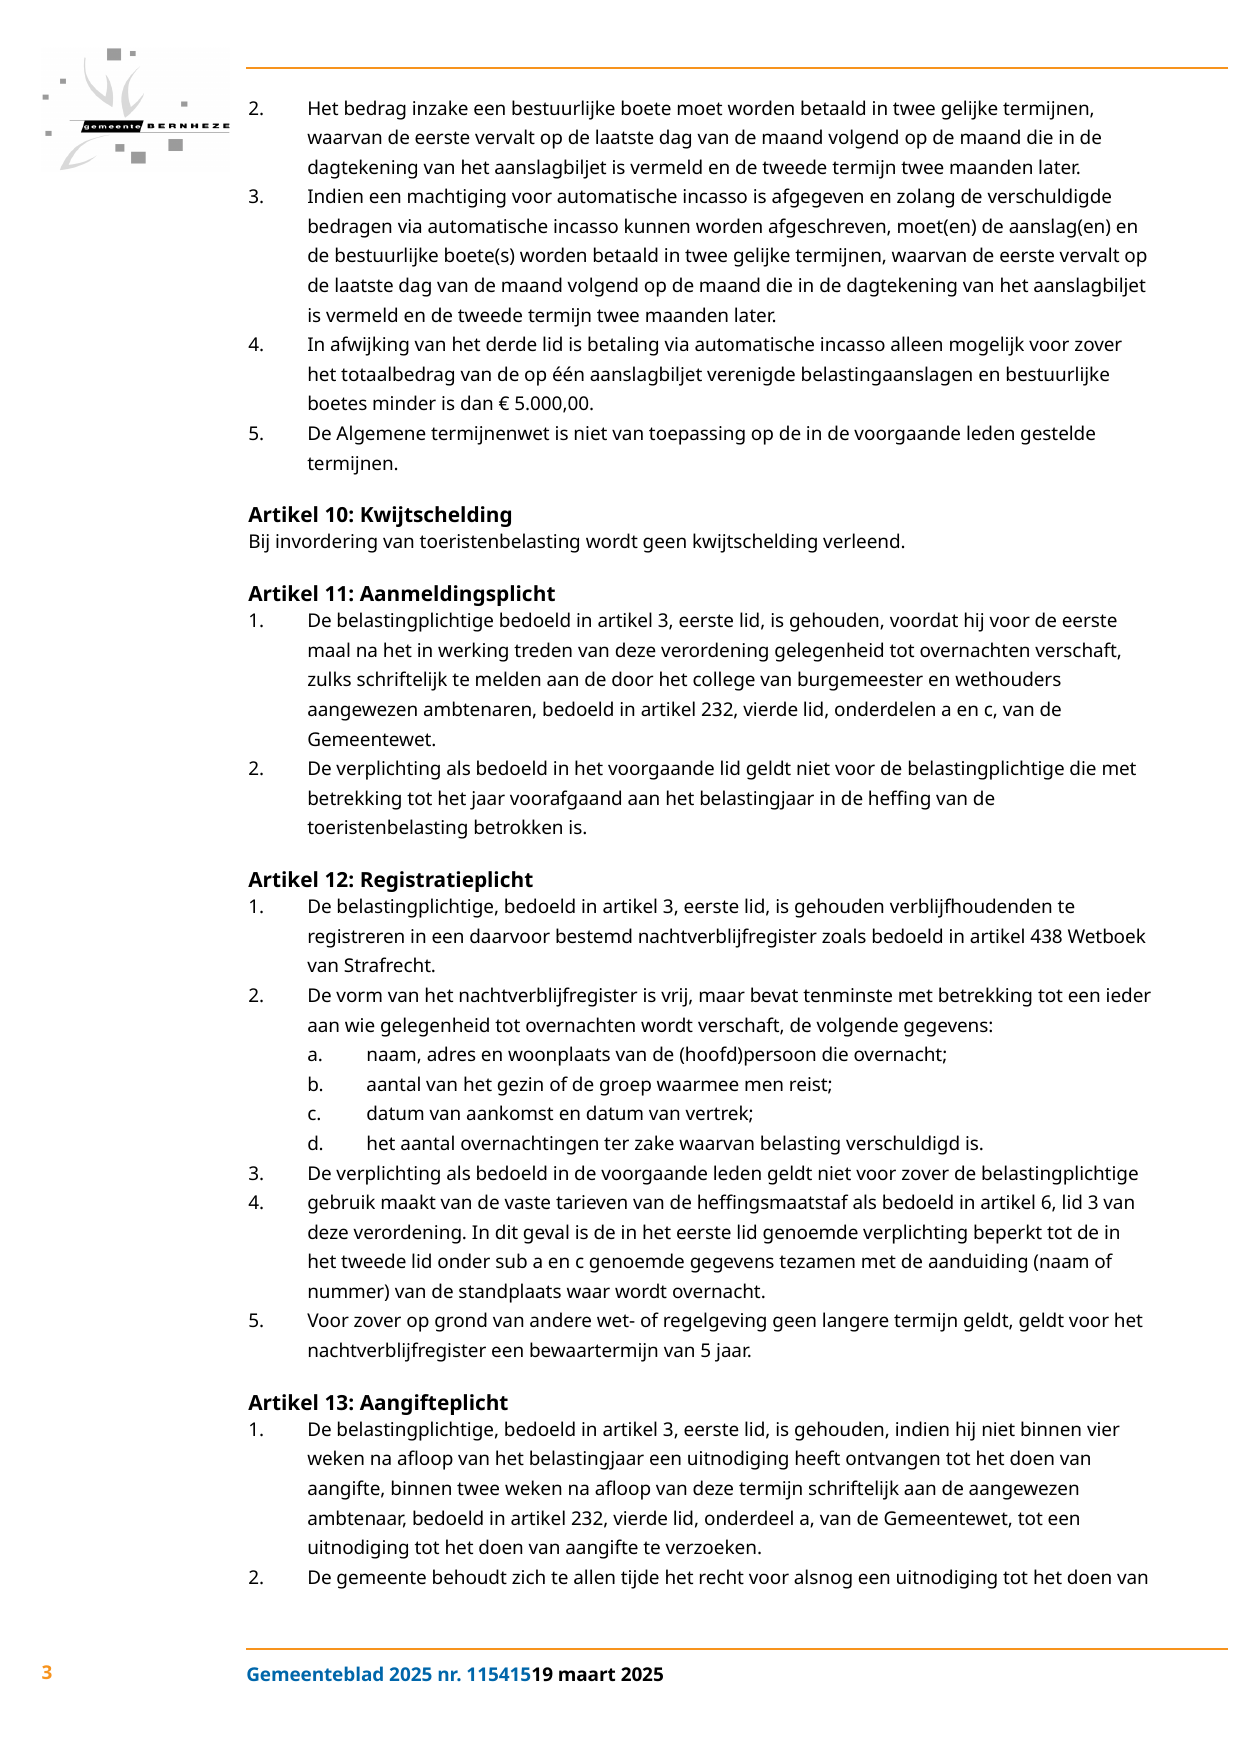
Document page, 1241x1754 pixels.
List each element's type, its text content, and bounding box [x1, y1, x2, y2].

list aantal van het gezin of de groep waarmee men reist; [307, 1071, 1152, 1097]
list De belastingplichtige bedoeld in artikel 3, eerste lid, is gehouden, voordat hij voor de eerste maal na het in werking treden van deze verordening gelegenheid tot overnachten verschaft, zulks schriftelijk te melden aan de door het college van burgemeester en wethouders aangewezen ambtenaren, bedoeld in artikel 232, vierde lid, onderdelen a en c, van de Gemeentewet. [248, 607, 1152, 752]
text Bij invordering van toeristenbelasting wordt geen kwijtschelding verleend. [248, 529, 1152, 554]
list gebruik maakt van de vaste tarieven van de heffingsmaatstaf als bedoeld in artikel 6, lid 3 van deze verordening. In dit geval is de in het eerste lid genoemde verplichting beperkt tot de in het tweede lid onder sub a en c genoemde gegevens tezamen met de aanduiding (naam of nummer) van de standplaats waar wordt overnacht. [248, 1189, 1152, 1304]
list De belastingplichtige, bedoeld in artikel 3, eerste lid, is gehouden verblijfhoudenden te registreren in een daarvoor bestemd nachtverblijfregister zoals bedoeld in artikel 438 Wetboek van Strafrecht. [248, 893, 1152, 978]
text Artikel 10: Kwijtschelding [248, 500, 1152, 529]
list De gemeente behoudt zich te allen tijde het recht voor alsnog een uitnodiging tot het doen van [248, 1564, 1152, 1590]
list In afwijking van het derde lid is betaling via automatische incasso alleen mogelijk voor zover het totaalbedrag van de op één aanslagbiljet verenigde belastingaanslagen en bestuurlijke boetes minder is dan € 5.000,00. [248, 331, 1152, 416]
list De vorm van het nachtverblijfregister is vrij, maar bevat tenminste met betrekking tot een ieder aan wie gelegenheid tot overnachten wordt verschaft, de volgende gegevens: [248, 982, 1152, 1037]
text Artikel 11: Aanmeldingsplicht [248, 579, 1152, 607]
list datum van aankomst en datum van vertrek; [307, 1101, 1152, 1126]
list De belastingplichtige, bedoeld in artikel 3, eerste lid, is gehouden, indien hij niet binnen vier weken na afloop van het belastingjaar een uitnodiging heeft ontvangen tot het doen van aangifte, binnen twee weken na afloop van deze termijn schriftelijk aan de aangewezen ambtenaar, bedoeld in artikel 232, vierde lid, onderdeel a, van de Gemeentewet, tot een uitnodiging tot het doen van aangifte te verzoeken. [248, 1416, 1152, 1560]
picture [41, 47, 231, 172]
text Artikel 12: Registratieplicht [248, 865, 1152, 893]
list De verplichting als bedoeld in het voorgaande lid geldt niet voor de belastingplichtige die met betrekking tot het jaar voorafgaand aan het belastingjaar in de heffing van de toeristenbelasting betrokken is. [248, 755, 1152, 840]
list naam, adres en woonplaats van de (hoofd)persoon die overnacht; [307, 1041, 1152, 1067]
list het aantal overnachtingen ter zake waarvan belasting verschuldigd is. [307, 1130, 1152, 1156]
list Voor zover op grond van andere wet- of regelgeving geen langere termijn geldt, geldt voor het nachtverblijfregister een bewaartermijn van 5 jaar. [248, 1308, 1152, 1363]
list De verplichting als bedoeld in de voorgaande leden geldt niet voor zover de belastingplichtige [248, 1160, 1152, 1185]
list De Algemene termijnenwet is niet van toepassing op de in de voorgaande leden gestelde termijnen. [248, 420, 1152, 476]
text Artikel 13: Aangifteplicht [248, 1388, 1152, 1416]
list Het bedrag inzake een bestuurlijke boete moet worden betaald in twee gelijke termijnen, waarvan de eerste vervalt op de laatste dag van de maand volgend op de maand die in de dagtekening van het aanslagbiljet is vermeld en de tweede termijn twee maanden later. [248, 95, 1152, 180]
list Indien een machtiging voor automatische incasso is afgegeven en zolang de verschuldigde bedragen via automatische incasso kunnen worden afgeschreven, moet(en) de aanslag(en) en de bestuurlijke boete(s) worden betaald in twee gelijke termijnen, waarvan de eerste vervalt op de laatste dag van de maand volgend op de maand die in de dagtekening van het aanslagbiljet is vermeld en de tweede termijn twee maanden later. [248, 183, 1152, 328]
